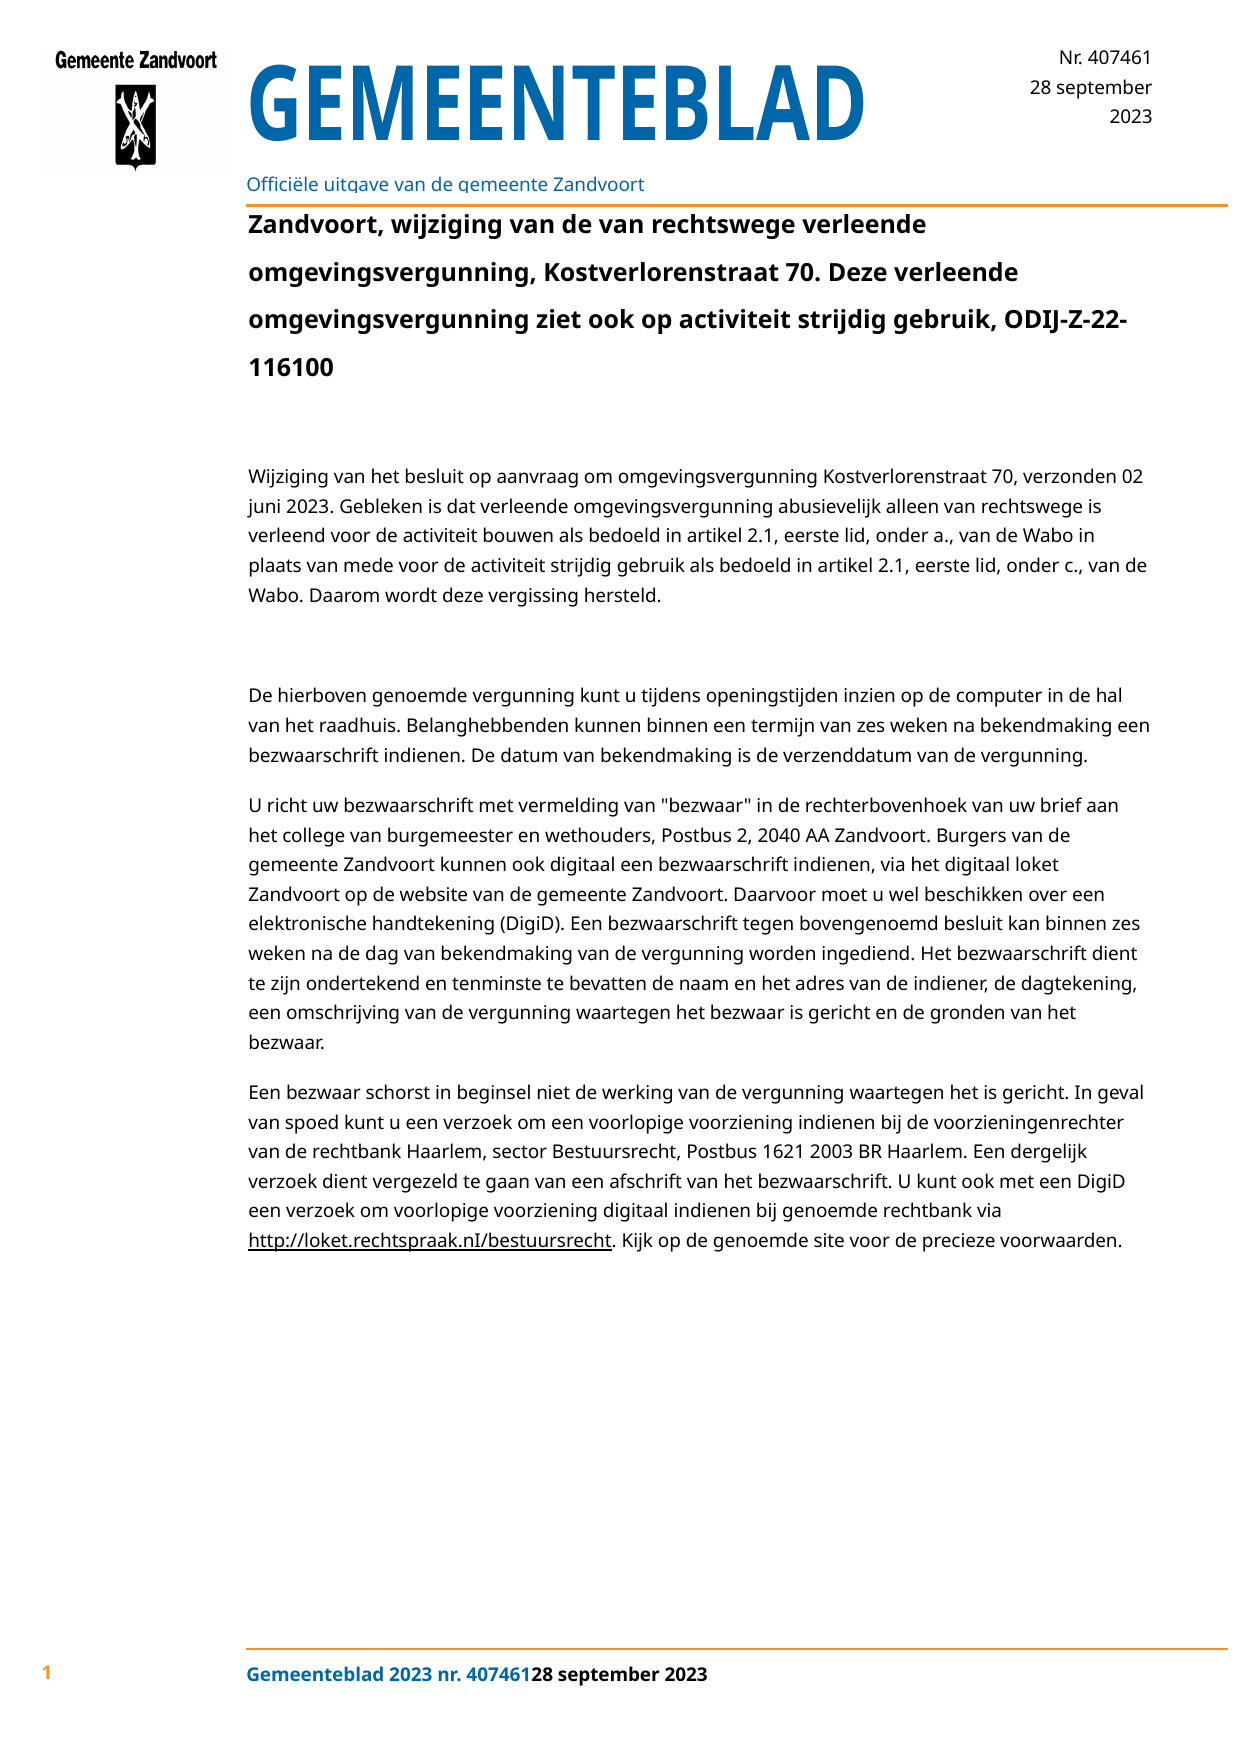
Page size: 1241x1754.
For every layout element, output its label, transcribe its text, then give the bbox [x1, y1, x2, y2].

text Wijziging van het besluit op aanvraag om omgevingsvergunning Kostverlorenstraat 70, verzonden 02 juni 2023. Gebleken is dat verleende omgevingsvergunning abusievelijk alleen van rechtswege is verleend voor de activiteit bouwen als bedoeld in artikel 2.1, eerste lid, onder a., van de Wabo in plaats van mede voor de activiteit strijdig gebruik als bedoeld in artikel 2.1, eerste lid, onder c., van de Wabo. Daarom wordt deze vergissing hersteld. [248, 463, 1152, 608]
picture [41, 47, 231, 172]
text Een bezwaar schorst in beginsel niet de werking van de vergunning waartegen het is gericht. In geval van spoed kunt u een verzoek om een voorlopige voorziening indienen bij de voorzieningenrechter van de rechtbank Haarlem, sector Bestuursrecht, Postbus 1621 2003 BR Haarlem. Een dergelijk verzoek dient vergezeld te gaan van een afschrift van het bezwaarschrift. U kunt ook met een DigiD een verzoek om voorlopige voorziening digitaal indienen bij genoemde rechtbank via http://loket.rechtspraak.nI/bestuursrecht. Kijk op de genoemde site voor de precieze voorwaarden. [248, 1079, 1152, 1253]
text U richt uw bezwaarschrift met vermelding van "bezwaar" in de rechterbovenhoek van uw brief aan het college van burgemeester en wethouders, Postbus 2, 2040 AA Zandvoort. Burgers van de gemeente Zandvoort kunnen ook digitaal een bezwaarschrift indienen, via het digitaal loket Zandvoort op de website van de gemeente Zandvoort. Daarvoor moet u wel beschikken over een elektronische handtekening (DigiD). Een bezwaarschrift tegen bovengenoemd besluit kan binnen zes weken na de dag van bekendmaking van de vergunning worden ingediend. Het bezwaarschrift dient te zijn ondertekend en tenminste te bevatten de naam en het adres van de indiener, de dagtekening, een omschrijving van de vergunning waartegen het bezwaar is gericht en de gronden van het bezwaar. [248, 792, 1152, 1055]
text Zandvoort, wijziging van de van rechtswege verleende omgevingsvergunning, Kostverlorenstraat 70. Deze verleende omgevingsvergunning ziet ook op activiteit strijdig gebruik, ODIJ-Z-22-116100 [248, 207, 1152, 384]
text De hierboven genoemde vergunning kunt u tijdens openingstijden inzien op de computer in de hal van het raadhuis. Belanghebbenden kunnen binnen een termijn van zes weken na bekendmaking een bezwaarschrift indienen. De datum van bekendmaking is de verzenddatum van de vergunning. [248, 683, 1152, 768]
